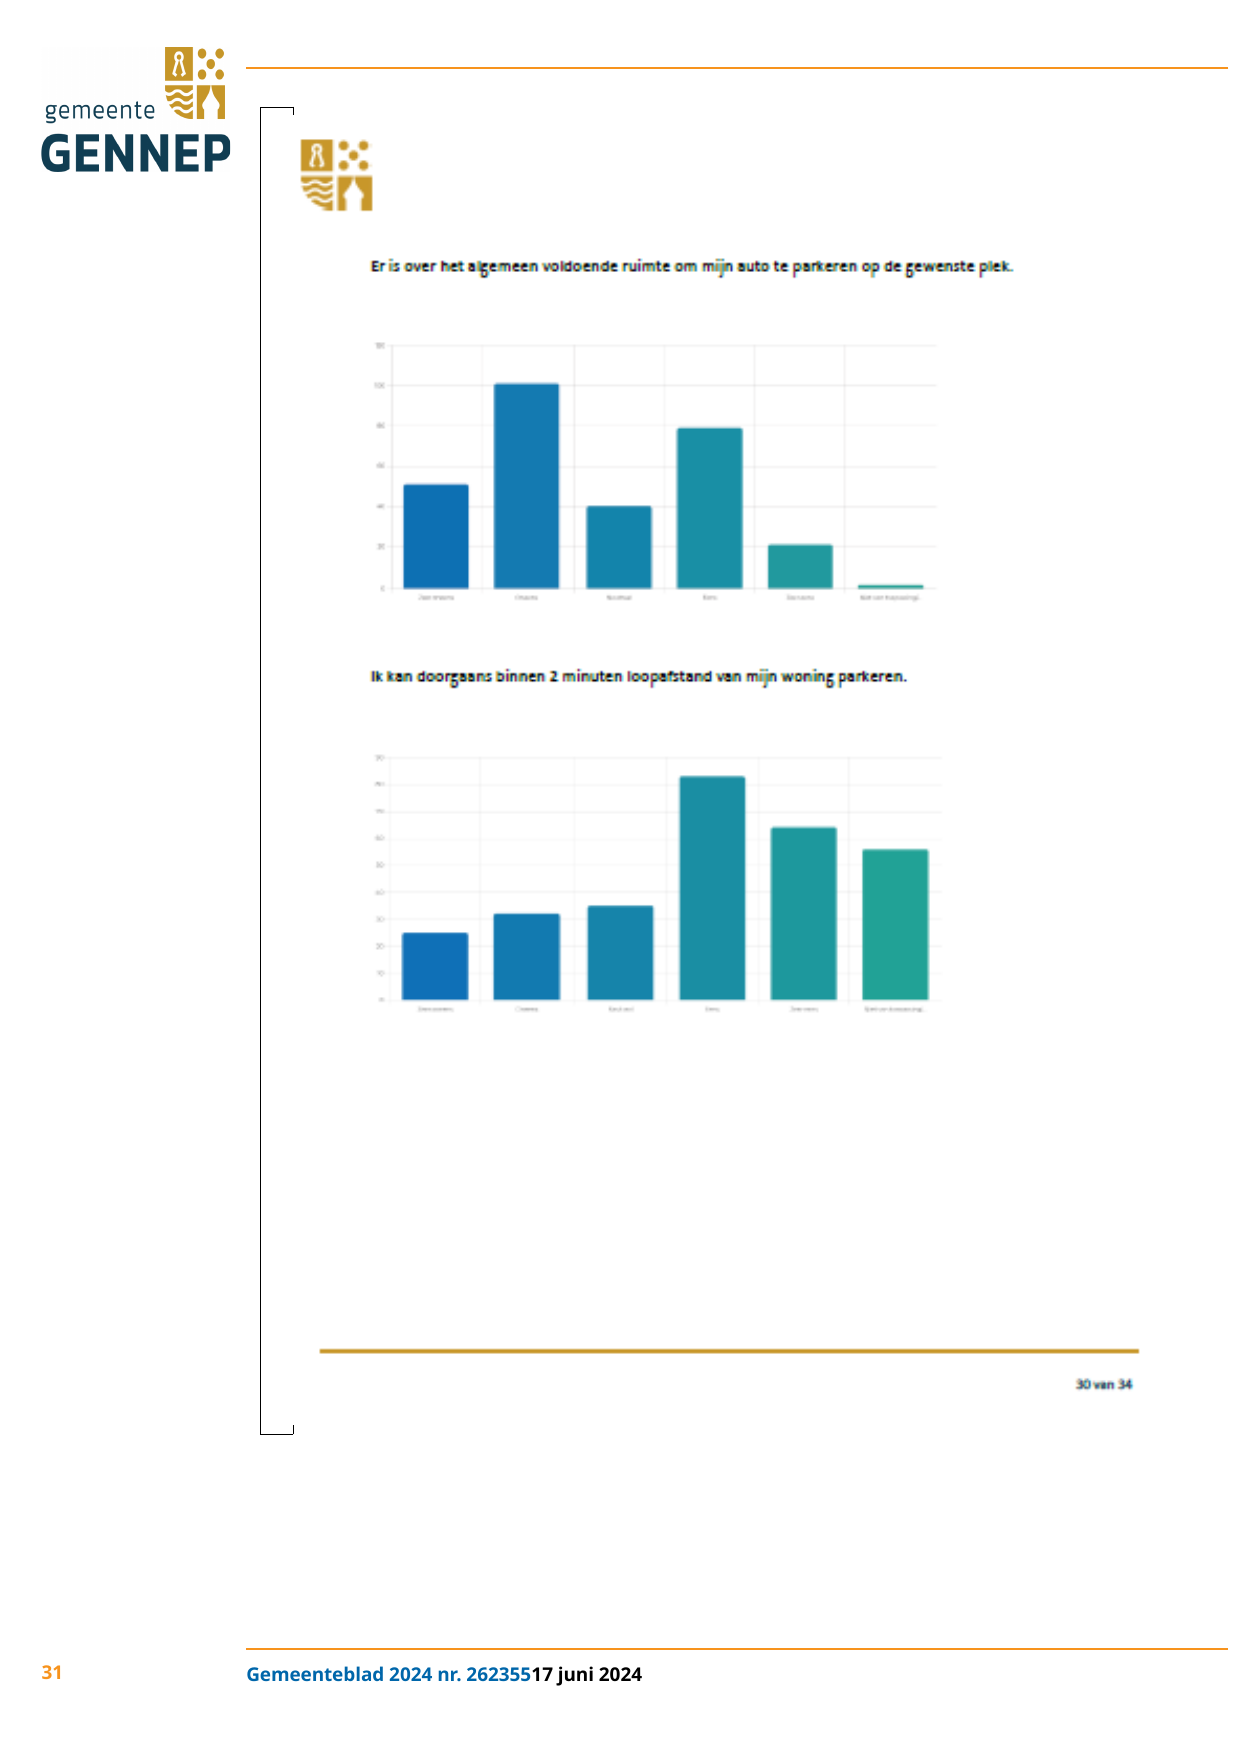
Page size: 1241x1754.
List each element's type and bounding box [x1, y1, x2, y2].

picture [41, 47, 231, 172]
picture [268, 115, 1173, 1425]
